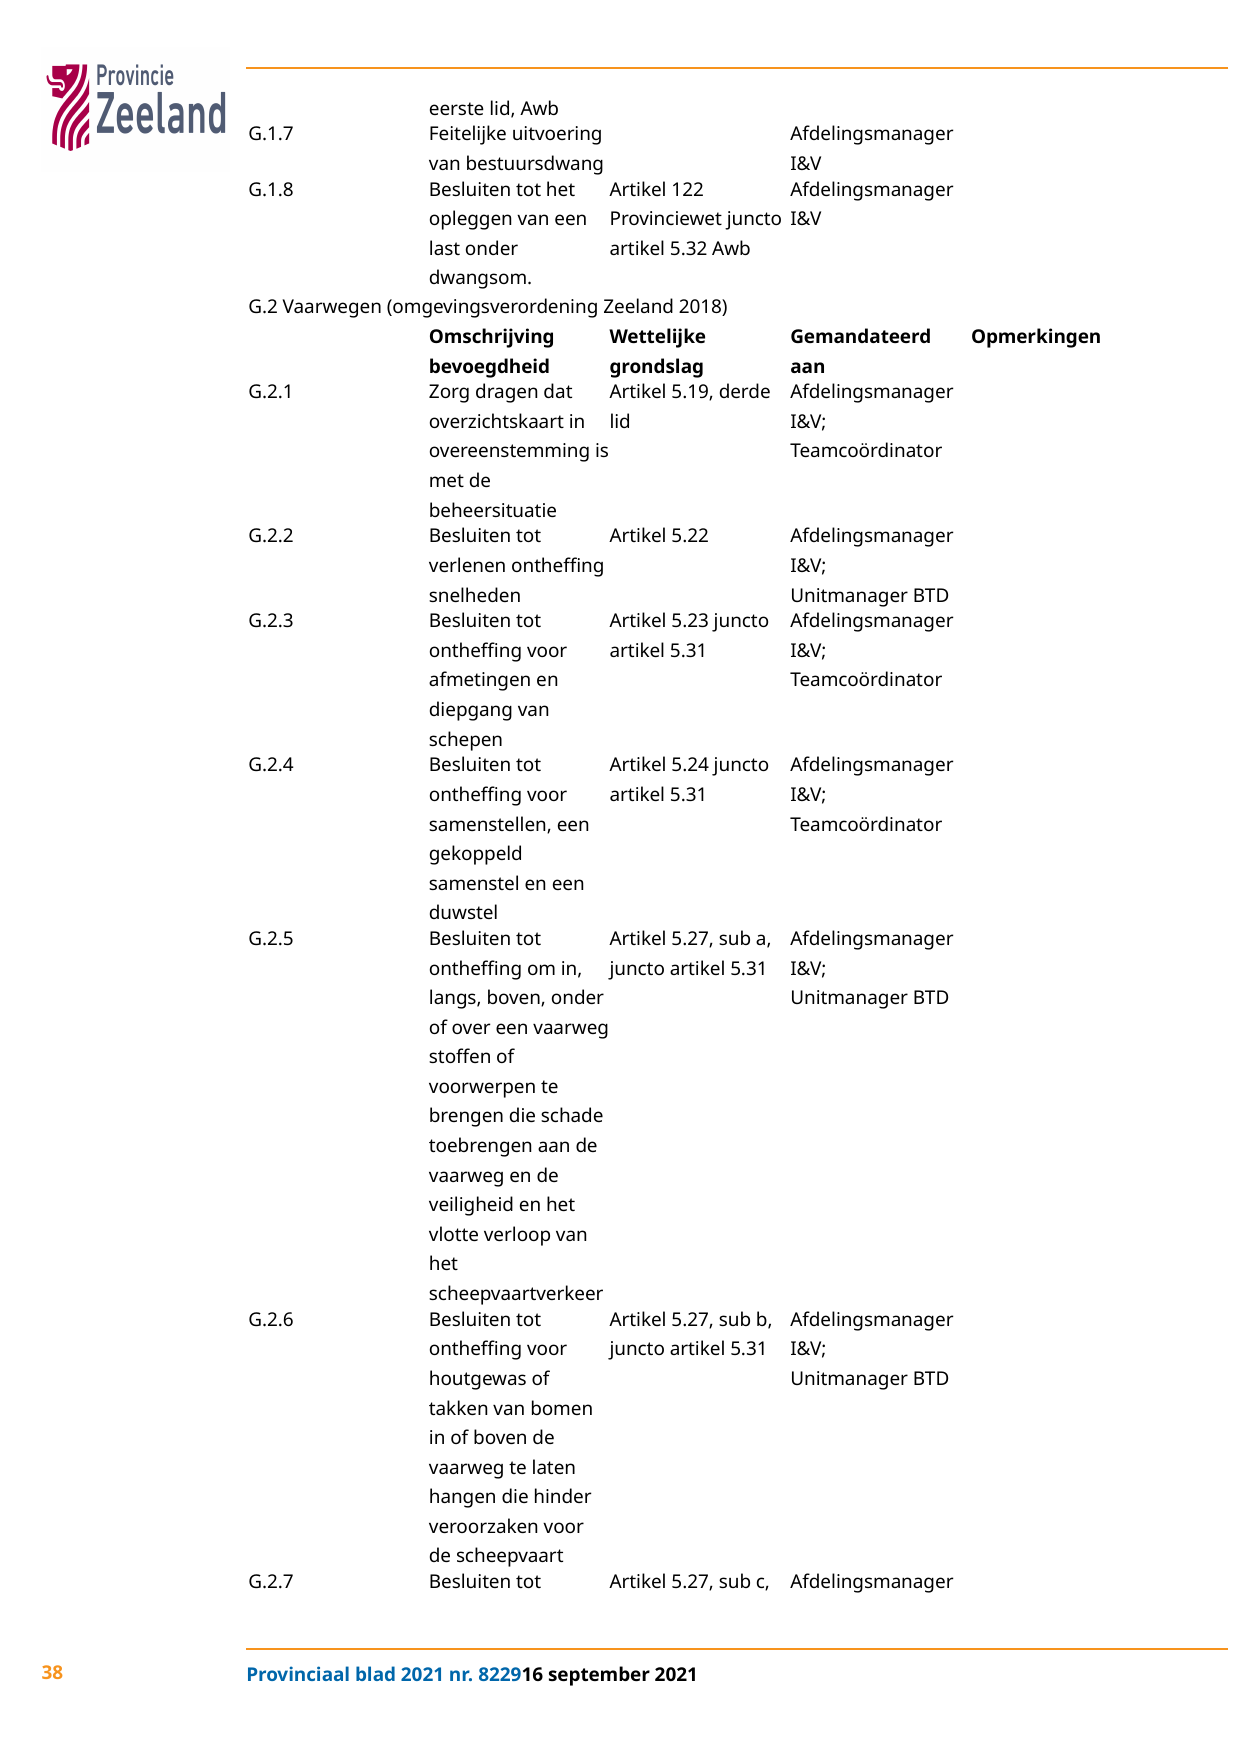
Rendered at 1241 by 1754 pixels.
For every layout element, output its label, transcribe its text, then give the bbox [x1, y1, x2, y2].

table_cell Besluiten tot ontheffing voor afmetingen en diepgang van schepen [429, 608, 609, 752]
table_cell Afdelingsmanager I&V; Teamcoördinator [790, 379, 971, 523]
table_cell [971, 176, 1152, 290]
table_cell [971, 752, 1152, 925]
table_cell Afdelingsmanager I&V; Unitmanager BTD [790, 925, 971, 1306]
table_cell Besluiten tot het opleggen van een last onder dwangsom. [429, 176, 609, 290]
table_cell [971, 925, 1152, 1306]
table_cell Artikel 5.27, sub a, juncto artikel 5.31 [609, 925, 790, 1306]
table_header Gemandateerd aan [790, 323, 971, 378]
table_header Wettelijke grondslag [609, 323, 790, 378]
table_cell G.2.7 [248, 1568, 429, 1594]
table_cell Artikel 122 Provinciewet juncto artikel 5.32 Awb [609, 176, 790, 290]
text G.2 Vaarwegen (omgevingsverordening Zeeland 2018) [248, 293, 1152, 319]
table_cell Artikel 5.27, sub b, juncto artikel 5.31 [609, 1306, 790, 1568]
table_cell Afdelingsmanager I&V; Teamcoördinator [790, 608, 971, 752]
table_cell eerste lid, Awb [429, 95, 609, 121]
table_cell [971, 95, 1152, 121]
table_cell Artikel 5.27, sub c, [609, 1568, 790, 1594]
table_cell [248, 95, 429, 121]
table_cell Besluiten tot ontheffing voor samenstellen, een gekoppeld samenstel en een duwstel [429, 752, 609, 925]
table_cell [971, 1568, 1152, 1594]
table_cell [971, 523, 1152, 607]
table_cell Afdelingsmanager I&V [790, 176, 971, 290]
table_cell Afdelingsmanager I&V; Unitmanager BTD [790, 1306, 971, 1568]
table_cell G.2.6 [248, 1306, 429, 1568]
table_cell [971, 121, 1152, 176]
table_cell Afdelingsmanager I&V; Teamcoördinator [790, 752, 971, 925]
table_cell Besluiten tot verlenen ontheffing snelheden [429, 523, 609, 607]
table_cell G.2.2 [248, 523, 429, 607]
table_cell G.2.5 [248, 925, 429, 1306]
table_cell Artikel 5.19, derde lid [609, 379, 790, 523]
table_cell G.2.3 [248, 608, 429, 752]
table_cell Artikel 5.22 [609, 523, 790, 607]
table_cell [609, 121, 790, 176]
picture [41, 47, 231, 172]
table_cell G.2.1 [248, 379, 429, 523]
table_cell Besluiten tot [429, 1568, 609, 1594]
table_cell [971, 608, 1152, 752]
table_cell [971, 379, 1152, 523]
table_cell [971, 1306, 1152, 1568]
table_header [248, 323, 429, 378]
table_cell Afdelingsmanager I&V [790, 121, 971, 176]
table_cell Afdelingsmanager I&V; Unitmanager BTD [790, 523, 971, 607]
table_cell Artikel 5.24 juncto artikel 5.31 [609, 752, 790, 925]
table_header Opmerkingen [971, 323, 1152, 378]
table_cell Besluiten tot ontheffing voor houtgewas of takken van bomen in of boven de vaarweg te laten hangen die hinder veroorzaken voor de scheepvaart [429, 1306, 609, 1568]
table_cell G.1.8 [248, 176, 429, 290]
table_cell Afdelingsmanager [790, 1568, 971, 1594]
table_cell Artikel 5.23 juncto artikel 5.31 [609, 608, 790, 752]
table_cell [790, 95, 971, 121]
table_header Omschrijving bevoegdheid [429, 323, 609, 378]
table_cell Besluiten tot ontheffing om in, langs, boven, onder of over een vaarweg stoffen of voorwerpen te brengen die schade toebrengen aan de vaarweg en de veiligheid en het vlotte verloop van het scheepvaartverkeer [429, 925, 609, 1306]
table_cell G.1.7 [248, 121, 429, 176]
table_cell Feitelijke uitvoering van bestuursdwang [429, 121, 609, 176]
table_cell G.2.4 [248, 752, 429, 925]
table_cell Zorg dragen dat overzichtskaart in overeenstemming is met de beheersituatie [429, 379, 609, 523]
table_cell [609, 95, 790, 121]
